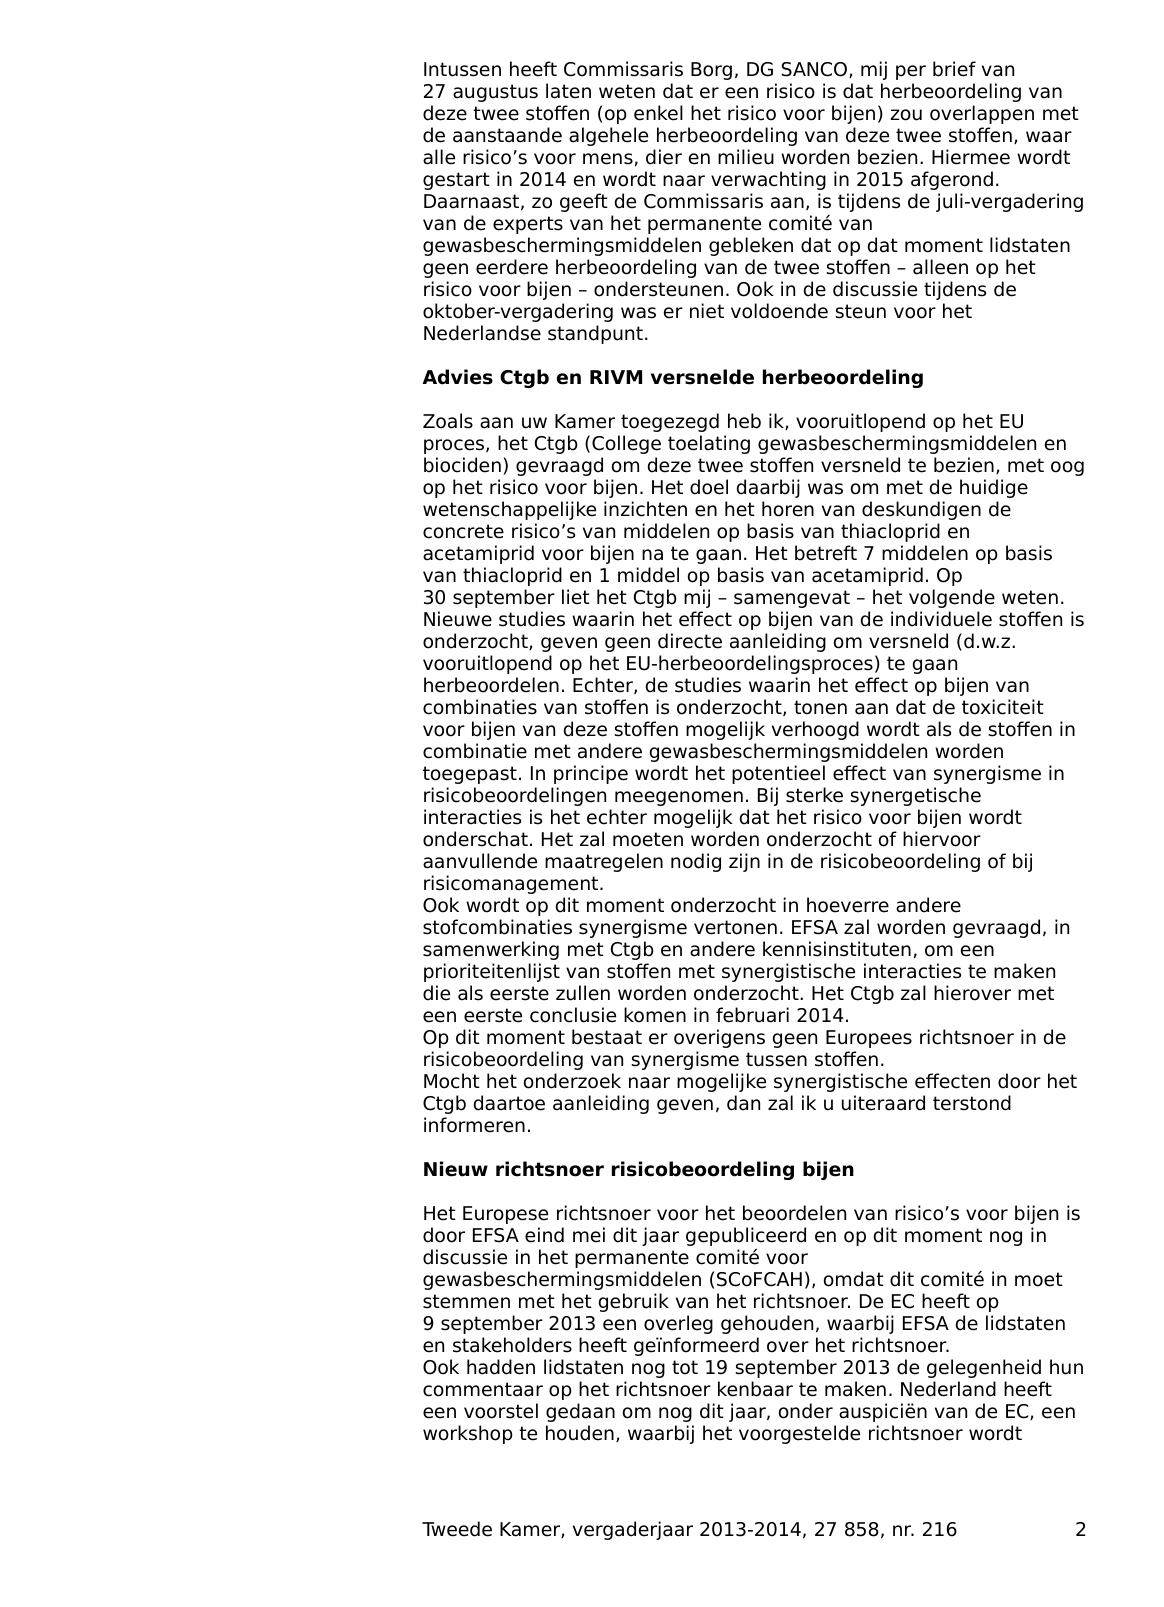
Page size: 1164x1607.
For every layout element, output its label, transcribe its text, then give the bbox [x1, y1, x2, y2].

subtitle Advies Ctgb en RIVM versnelde herbeoordeling [422, 367, 1087, 389]
text Mocht het onderzoek naar mogelijke synergistische effecten door het Ctgb daartoe aanleiding geven, dan zal ik u uiteraard terstond informeren. [422, 1071, 1087, 1136]
text Ook wordt op dit moment onderzocht in hoeverre andere stofcombinaties synergisme vertonen. EFSA zal worden gevraagd, in samenwerking met Ctgb en andere kennisinstituten, om een prioriteitenlijst van stoffen met synergistische interacties te maken die als eerste zullen worden onderzocht. Het Ctgb zal hierover met een eerste conclusie komen in februari 2014. [422, 895, 1087, 1027]
text Het Europese richtsnoer voor het beoordelen van risico’s voor bijen is door EFSA eind mei dit jaar gepubliceerd en op dit moment nog in discussie in het permanente comité voor gewasbeschermingsmiddelen (SCoFCAH), omdat dit comité in moet stemmen met het gebruik van het richtsnoer. De EC heeft op 9 september 2013 een overleg gehouden, waarbij EFSA de lidstaten en stakeholders heeft geïnformeerd over het richtsnoer. [422, 1203, 1087, 1357]
text Zoals aan uw Kamer toegezegd heb ik, vooruitlopend op het EU proces, het Ctgb (College toelating gewasbeschermingsmiddelen en biociden) gevraagd om deze twee stoffen versneld te bezien, met oog op het risico voor bijen. Het doel daarbij was om met de huidige wetenschappelijke inzichten en het horen van deskundigen de concrete risico’s van middelen op basis van thiacloprid en acetamiprid voor bijen na te gaan. Het betreft 7 middelen op basis van thiacloprid en 1 middel op basis van acetamiprid. Op 30 september liet het Ctgb mij – samengevat – het volgende weten. Nieuwe studies waarin het effect op bijen van de individuele stoffen is onderzocht, geven geen directe aanleiding om versneld (d.w.z. vooruitlopend op het EU-herbeoordelingsproces) te gaan herbeoordelen. Echter, de studies waarin het effect op bijen van combinaties van stoffen is onderzocht, tonen aan dat de toxiciteit voor bijen van deze stoffen mogelijk verhoogd wordt als de stoffen in combinatie met andere gewasbeschermingsmiddelen worden toegepast. In principe wordt het potentieel effect van synergisme in risicobeoordelingen meegenomen. Bij sterke synergetische interacties is het echter mogelijk dat het risico voor bijen wordt onderschat. Het zal moeten worden onderzocht of hiervoor aanvullende maatregelen nodig zijn in de risicobeoordeling of bij risicomanagement. [422, 411, 1087, 895]
subtitle Nieuw richtsnoer risicobeoordeling bijen [422, 1159, 1087, 1181]
text Intussen heeft Commissaris Borg, DG SANCO, mij per brief van 27 augustus laten weten dat er een risico is dat herbeoordeling van deze twee stoffen (op enkel het risico voor bijen) zou overlappen met de aanstaande algehele herbeoordeling van deze twee stoffen, waar alle risico’s voor mens, dier en milieu worden bezien. Hiermee wordt gestart in 2014 en wordt naar verwachting in 2015 afgerond. Daarnaast, zo geeft de Commissaris aan, is tijdens de juli-vergadering van de experts van het permanente comité van gewasbeschermingsmiddelen gebleken dat op dat moment lidstaten geen eerdere herbeoordeling van de twee stoffen – alleen op het risico voor bijen – ondersteunen. Ook in de discussie tijdens de oktober-vergadering was er niet voldoende steun voor het Nederlandse standpunt. [422, 59, 1087, 345]
text Ook hadden lidstaten nog tot 19 september 2013 de gelegenheid hun commentaar op het richtsnoer kenbaar te maken. Nederland heeft een voorstel gedaan om nog dit jaar, onder auspiciën van de EC, een workshop te houden, waarbij het voorgestelde richtsnoer wordt [422, 1357, 1087, 1444]
text Op dit moment bestaat er overigens geen Europees richtsnoer in de risicobeoordeling van synergisme tussen stoffen. [422, 1027, 1087, 1071]
